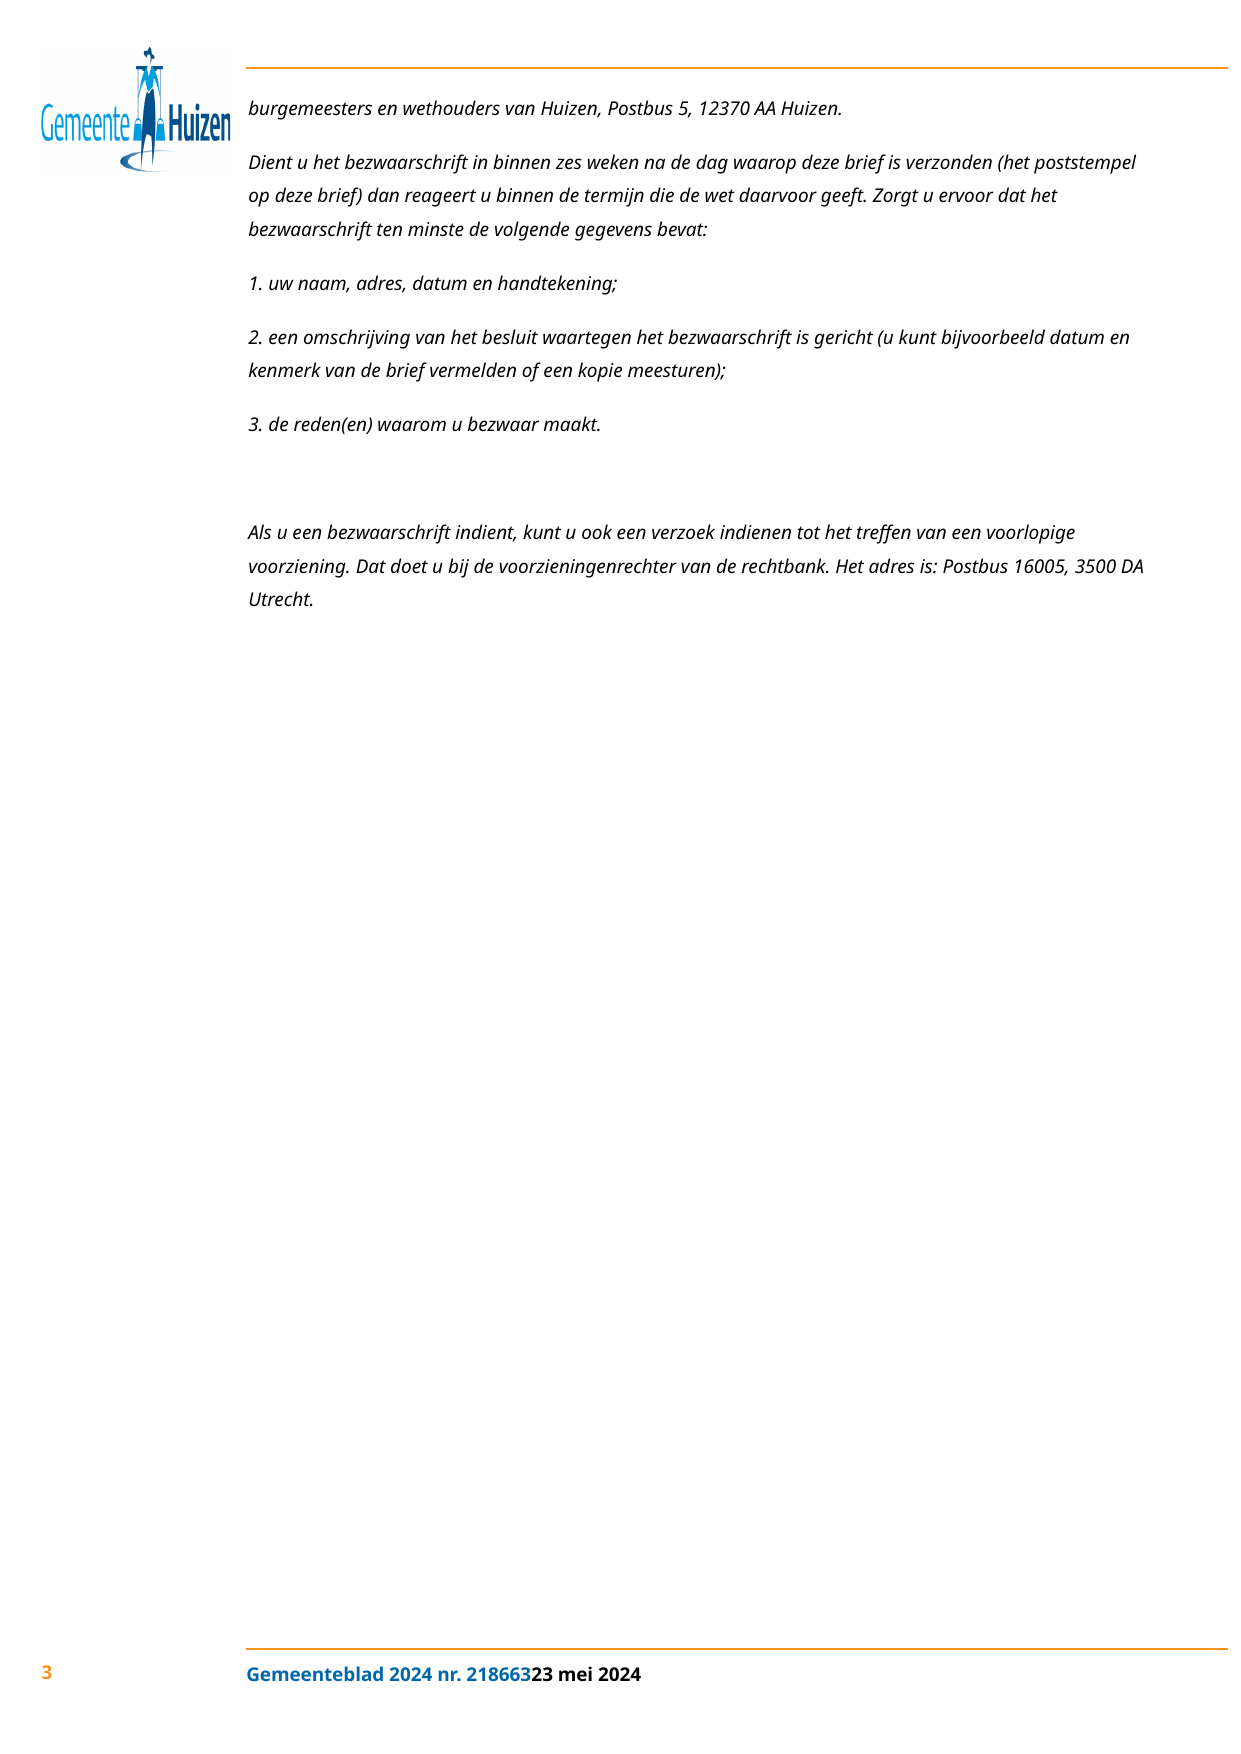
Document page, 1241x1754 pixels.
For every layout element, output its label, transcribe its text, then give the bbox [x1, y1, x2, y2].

text burgemeesters en wethouders van Huizen, Postbus 5, 12370 AA Huizen. [248, 95, 1152, 121]
text 2. een omschrijving van het besluit waartegen het bezwaarschrift is gericht (u kunt bijvoorbeeld datum en kenmerk van de brief vermelden of een kopie meesturen); [248, 324, 1152, 383]
picture [41, 47, 231, 172]
text 3. de reden(en) waarom u bezwaar maakt. [248, 411, 1152, 437]
text 1. uw naam, adres, datum en handtekening; [248, 270, 1152, 296]
text Als u een bezwaarschrift indient, kunt u ook een verzoek indienen tot het treffen van een voorlopige voorziening. Dat doet u bij de voorzieningenrechter van de rechtbank. Het adres is: Postbus 16005, 3500 DA Utrecht. [248, 519, 1152, 612]
text Dient u het bezwaarschrift in binnen zes weken na de dag waarop deze brief is verzonden (het poststempel op deze brief) dan reageert u binnen de termijn die de wet daarvoor geeft. Zorgt u ervoor dat het bezwaarschrift ten minste de volgende gegevens bevat: [248, 149, 1152, 241]
